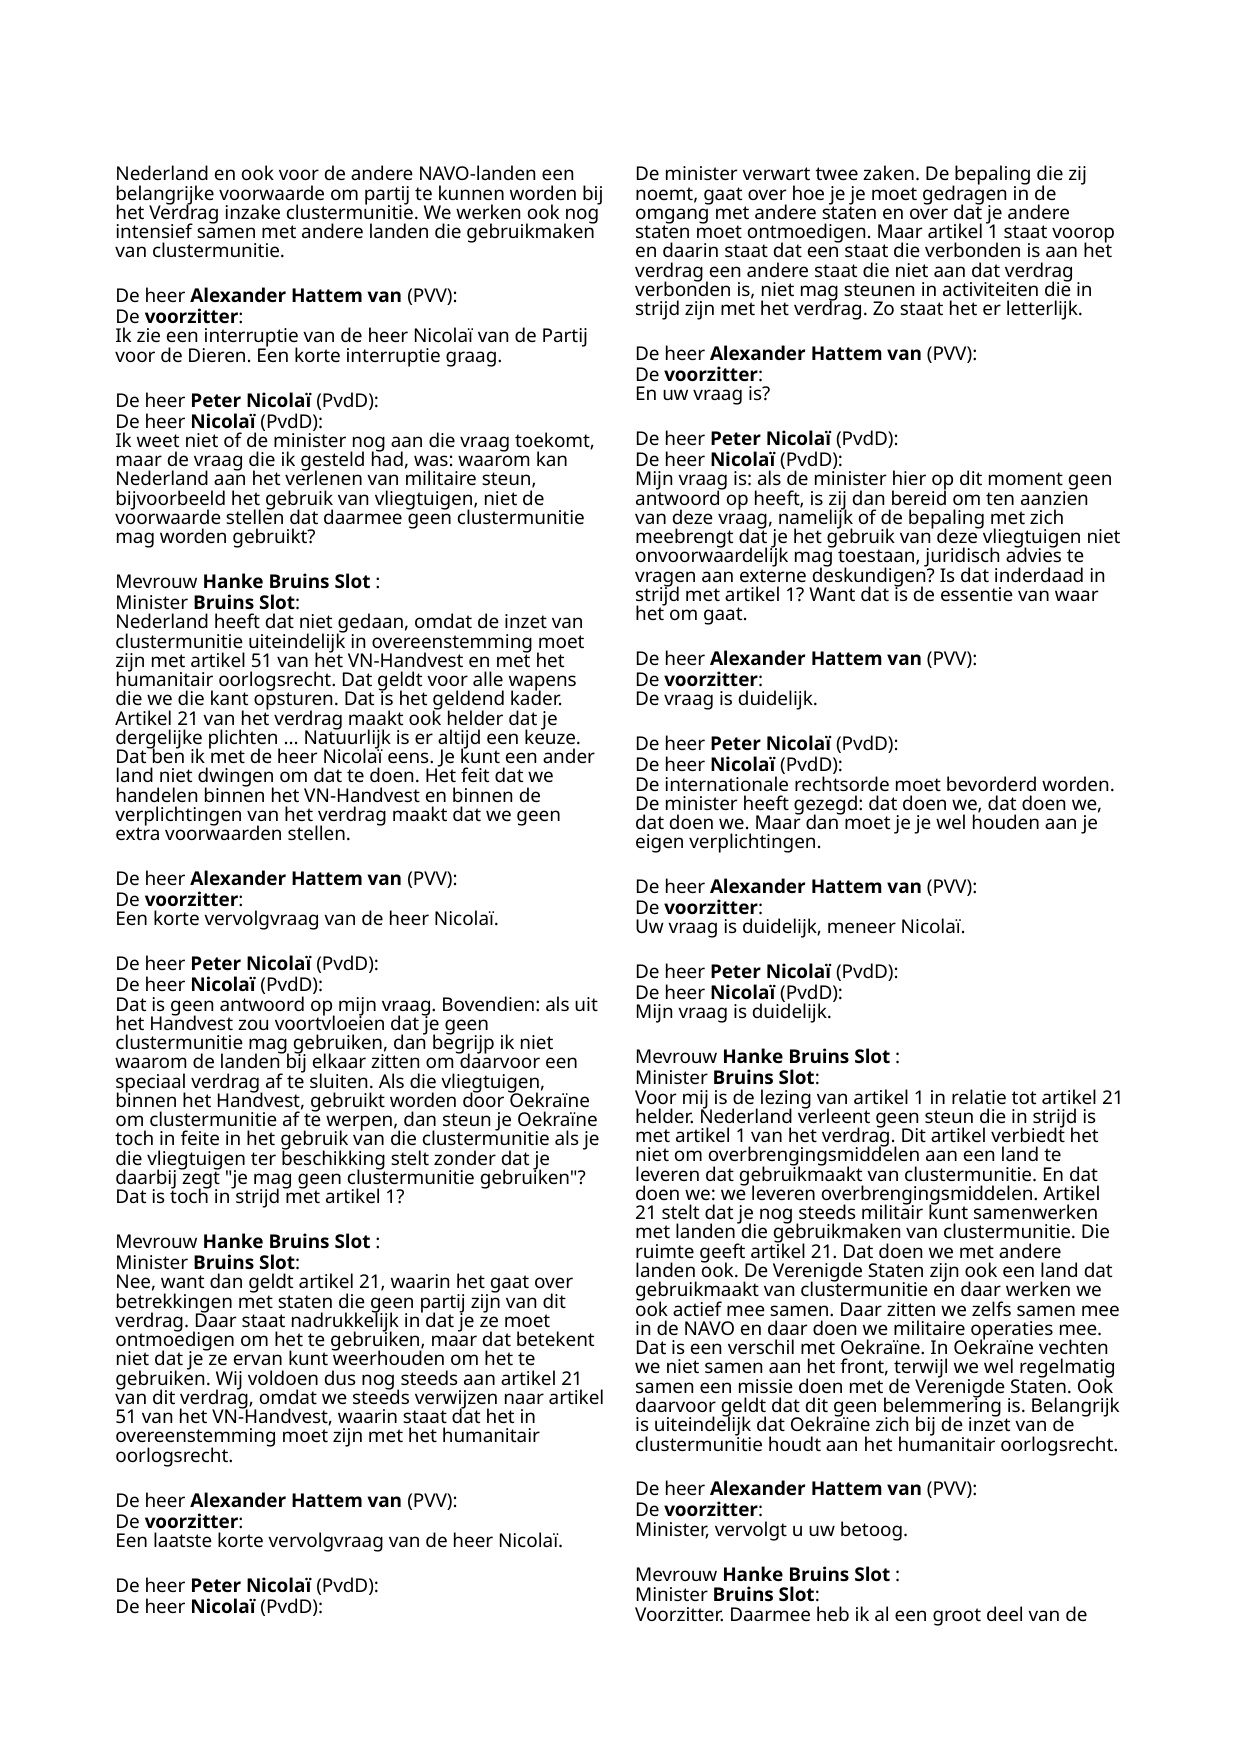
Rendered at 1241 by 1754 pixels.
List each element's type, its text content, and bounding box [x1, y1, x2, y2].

text De voorzitter: [635, 366, 1125, 385]
text Nederland en ook voor de andere NAVO-landen een belangrijke voorwaarde om partij te kunnen worden bij het Verdrag inzake clustermunitie. We werken ook nog intensief samen met andere landen die gebruikmaken van clustermunitie. [115, 165, 605, 262]
text De heer Peter Nicolaï (PvdD): [635, 731, 1125, 756]
text De heer Nicolaï (PvdD): [635, 451, 1125, 470]
text De voorzitter: [635, 899, 1125, 918]
text De heer Alexander Hattem van (PVV): [635, 1476, 1125, 1501]
text En uw vraag is? [635, 385, 1125, 404]
text De heer Peter Nicolaï (PvdD): [635, 425, 1125, 451]
text De voorzitter: [115, 308, 605, 327]
text Minister Bruins Slot: [115, 1254, 605, 1273]
text Mevrouw Hanke Bruins Slot : [635, 1044, 1125, 1069]
text Dat is geen antwoord op mijn vraag. Bovendien: als uit het Handvest zou voortvloeien dat je geen clustermunitie mag gebruiken, dan begrijp ik niet waarom de landen bij elkaar zitten om daarvoor een speciaal verdrag af te sluiten. Als die vliegtuigen, binnen het Handvest, gebruikt worden door Oekraïne om clustermunitie af te werpen, dan steun je Oekraïne toch in feite in het gebruik van die clustermunitie als je die vliegtuigen ter beschikking stelt zonder dat je daarbij zegt "je mag geen clustermunitie gebruiken"? Dat is toch in strijd met artikel 1? [115, 996, 605, 1207]
text Mijn vraag is: als de minister hier op dit moment geen antwoord op heeft, is zij dan bereid om ten aanzien van deze vraag, namelijk of de bepaling met zich meebrengt dat je het gebruik van deze vliegtuigen niet onvoorwaardelijk mag toestaan, juridisch advies te vragen aan externe deskundigen? Is dat inderdaad in strijd met artikel 1? Want dat is de essentie van waar het om gaat. [635, 470, 1125, 624]
text Minister, vervolgt u uw betoog. [635, 1521, 1125, 1540]
text Minister Bruins Slot: [635, 1069, 1125, 1089]
text De heer Nicolaï (PvdD): [115, 413, 605, 432]
text Uw vraag is duidelijk, meneer Nicolaï. [635, 918, 1125, 938]
text Mevrouw Hanke Bruins Slot : [635, 1561, 1125, 1586]
text De heer Alexander Hattem van (PVV): [635, 340, 1125, 366]
text Voor mij is de lezing van artikel 1 in relatie tot artikel 21 helder. Nederland verleent geen steun die in strijd is met artikel 1 van het verdrag. Dit artikel verbiedt het niet om overbrengingsmiddelen aan een land te leveren dat gebruikmaakt van clustermunitie. En dat doen we: we leveren overbrengingsmiddelen. Artikel 21 stelt dat je nog steeds militair kunt samenwerken met landen die gebruikmaken van clustermunitie. Die ruimte geeft artikel 21. Dat doen we met andere landen ook. De Verenigde Staten zijn ook een land dat gebruikmaakt van clustermunitie en daar werken we ook actief mee samen. Daar zitten we zelfs samen mee in de NAVO en daar doen we militaire operaties mee. Dat is een verschil met Oekraïne. In Oekraïne vechten we niet samen aan het front, terwijl we wel regelmatig samen een missie doen met de Verenigde Staten. Ook daarvoor geldt dat dit geen belemmering is. Belangrijk is uiteindelijk dat Oekraïne zich bij de inzet van de clustermunitie houdt aan het humanitair oorlogsrecht. [635, 1089, 1125, 1455]
text Nee, want dan geldt artikel 21, waarin het gaat over betrekkingen met staten die geen partij zijn van dit verdrag. Daar staat nadrukkelijk in dat je ze moet ontmoedigen om het te gebruiken, maar dat betekent niet dat je ze ervan kunt weerhouden om het te gebruiken. Wij voldoen dus nog steeds aan artikel 21 van dit verdrag, omdat we steeds verwijzen naar artikel 51 van het VN-Handvest, waarin staat dat het in overeenstemming moet zijn met het humanitair oorlogsrecht. [115, 1273, 605, 1466]
text Ik weet niet of de minister nog aan die vraag toekomt, maar de vraag die ik gesteld had, was: waarom kan Nederland aan het verlenen van militaire steun, bijvoorbeeld het gebruik van vliegtuigen, niet de voorwaarde stellen dat daarmee geen clustermunitie mag worden gebruikt? [115, 432, 605, 547]
text De vraag is duidelijk. [635, 690, 1125, 710]
text De heer Peter Nicolaï (PvdD): [115, 387, 605, 413]
text De voorzitter: [635, 671, 1125, 690]
text De minister verwart twee zaken. De bepaling die zij noemt, gaat over hoe je je moet gedragen in de omgang met andere staten en over dat je andere staten moet ontmoedigen. Maar artikel 1 staat voorop en daarin staat dat een staat die verbonden is aan het verdrag een andere staat die niet aan dat verdrag verbonden is, niet mag steunen in activiteiten die in strijd zijn met het verdrag. Zo staat het er letterlijk. [635, 165, 1125, 319]
text De voorzitter: [115, 1513, 605, 1532]
text De heer Alexander Hattem van (PVV): [115, 282, 605, 308]
text De heer Alexander Hattem van (PVV): [115, 1487, 605, 1513]
text Minister Bruins Slot: [115, 594, 605, 613]
text De heer Alexander Hattem van (PVV): [115, 865, 605, 891]
text De heer Nicolaï (PvdD): [635, 756, 1125, 776]
text De heer Peter Nicolaï (PvdD): [635, 958, 1125, 984]
text Mevrouw Hanke Bruins Slot : [115, 568, 605, 594]
text Nederland heeft dat niet gedaan, omdat de inzet van clustermunitie uiteindelijk in overeenstemming moet zijn met artikel 51 van het VN-Handvest en met het humanitair oorlogsrecht. Dat geldt voor alle wapens die we die kant opsturen. Dat is het geldend kader. Artikel 21 van het verdrag maakt ook helder dat je dergelijke plichten ... Natuurlijk is er altijd een keuze. Dat ben ik met de heer Nicolaï eens. Je kunt een ander land niet dwingen om dat te doen. Het feit dat we handelen binnen het VN-Handvest en binnen de verplichtingen van het verdrag maakt dat we geen extra voorwaarden stellen. [115, 613, 605, 844]
text Een korte vervolgvraag van de heer Nicolaï. [115, 910, 605, 930]
text Mijn vraag is duidelijk. [635, 1003, 1125, 1023]
text Een laatste korte vervolgvraag van de heer Nicolaï. [115, 1532, 605, 1551]
text De heer Peter Nicolaï (PvdD): [115, 951, 605, 976]
text Voorzitter. Daarmee heb ik al een groot deel van de [635, 1606, 1125, 1625]
text De heer Peter Nicolaï (PvdD): [115, 1572, 605, 1598]
text Mevrouw Hanke Bruins Slot : [115, 1228, 605, 1254]
text De heer Nicolaï (PvdD): [635, 984, 1125, 1003]
text De heer Alexander Hattem van (PVV): [635, 873, 1125, 899]
text De voorzitter: [635, 1501, 1125, 1521]
text Minister Bruins Slot: [635, 1586, 1125, 1606]
text De internationale rechtsorde moet bevorderd worden. De minister heeft gezegd: dat doen we, dat doen we, dat doen we. Maar dan moet je je wel houden aan je eigen verplichtingen. [635, 776, 1125, 853]
text De voorzitter: [115, 891, 605, 910]
text De heer Alexander Hattem van (PVV): [635, 645, 1125, 671]
text De heer Nicolaï (PvdD): [115, 976, 605, 996]
text Ik zie een interruptie van de heer Nicolaï van de Partij voor de Dieren. Een korte interruptie graag. [115, 327, 605, 366]
text De heer Nicolaï (PvdD): [115, 1598, 605, 1617]
